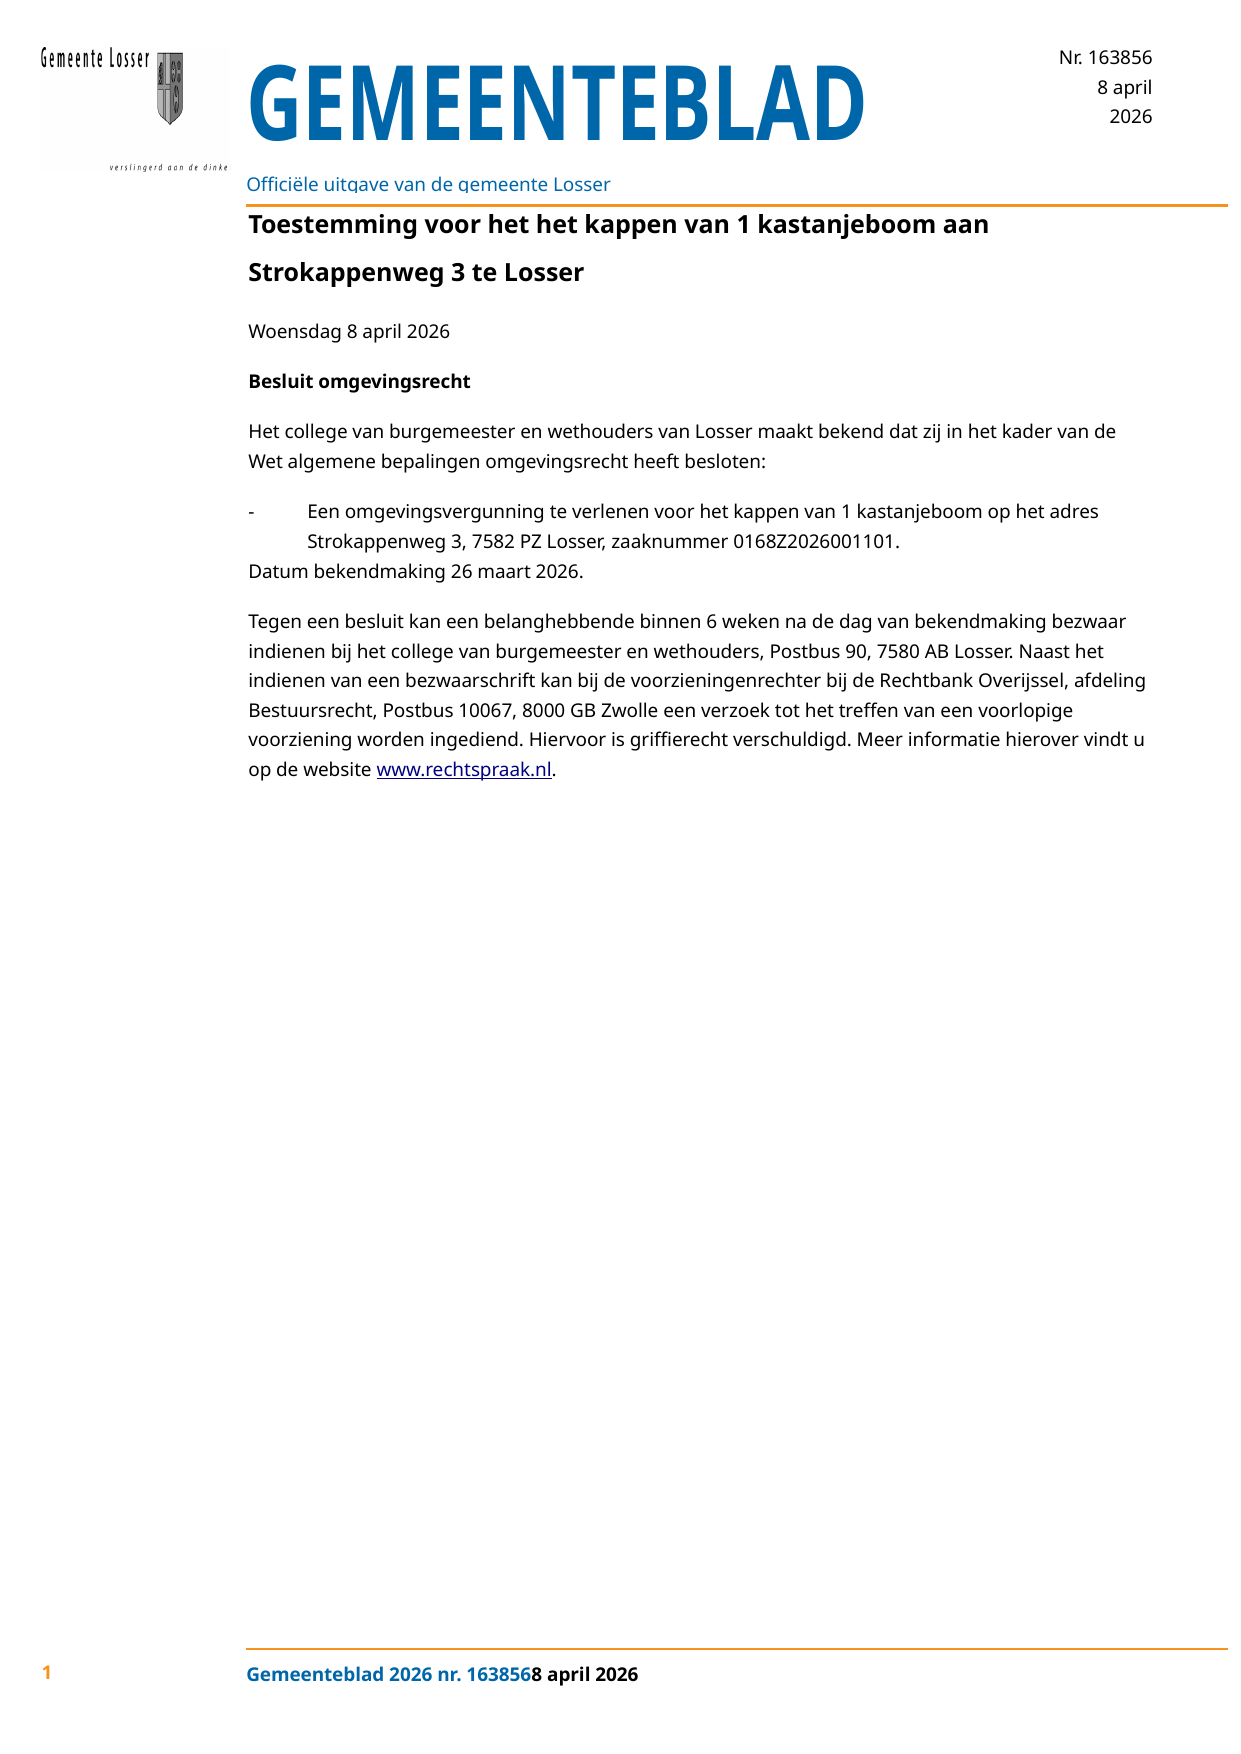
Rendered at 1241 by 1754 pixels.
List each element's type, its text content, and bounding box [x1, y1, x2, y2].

picture [41, 47, 231, 172]
text Woensdag 8 april 2026 [248, 318, 1152, 344]
text Toestemming voor het het kappen van 1 kastanjeboom aan Strokappenweg 3 te Losser [248, 207, 1152, 288]
text Tegen een besluit kan een belanghebbende binnen 6 weken na de dag van bekendmaking bezwaar indienen bij het college van burgemeester en wethouders, Postbus 90, 7580 AB Losser. Naast het indienen van een bezwaarschrift kan bij de voorzieningenrechter bij de Rechtbank Overijssel, afdeling Bestuursrecht, Postbus 10067, 8000 GB Zwolle een verzoek tot het treffen van een voorlopige voorziening worden ingediend. Hiervoor is griffierecht verschuldigd. Meer informatie hierover vindt u op de website www.rechtspraak.nl. [248, 608, 1152, 782]
text Besluit omgevingsrecht [248, 368, 1152, 394]
text Het college van burgemeester en wethouders van Losser maakt bekend dat zij in het kader van de Wet algemene bepalingen omgevingsrecht heeft besloten: [248, 419, 1152, 474]
text Datum bekendmaking 26 maart 2026. [248, 558, 1152, 584]
list Een omgevingsvergunning te verlenen voor het kappen van 1 kastanjeboom op het adres Strokappenweg 3, 7582 PZ Losser, zaaknummer 0168Z2026001101. [248, 499, 1152, 554]
